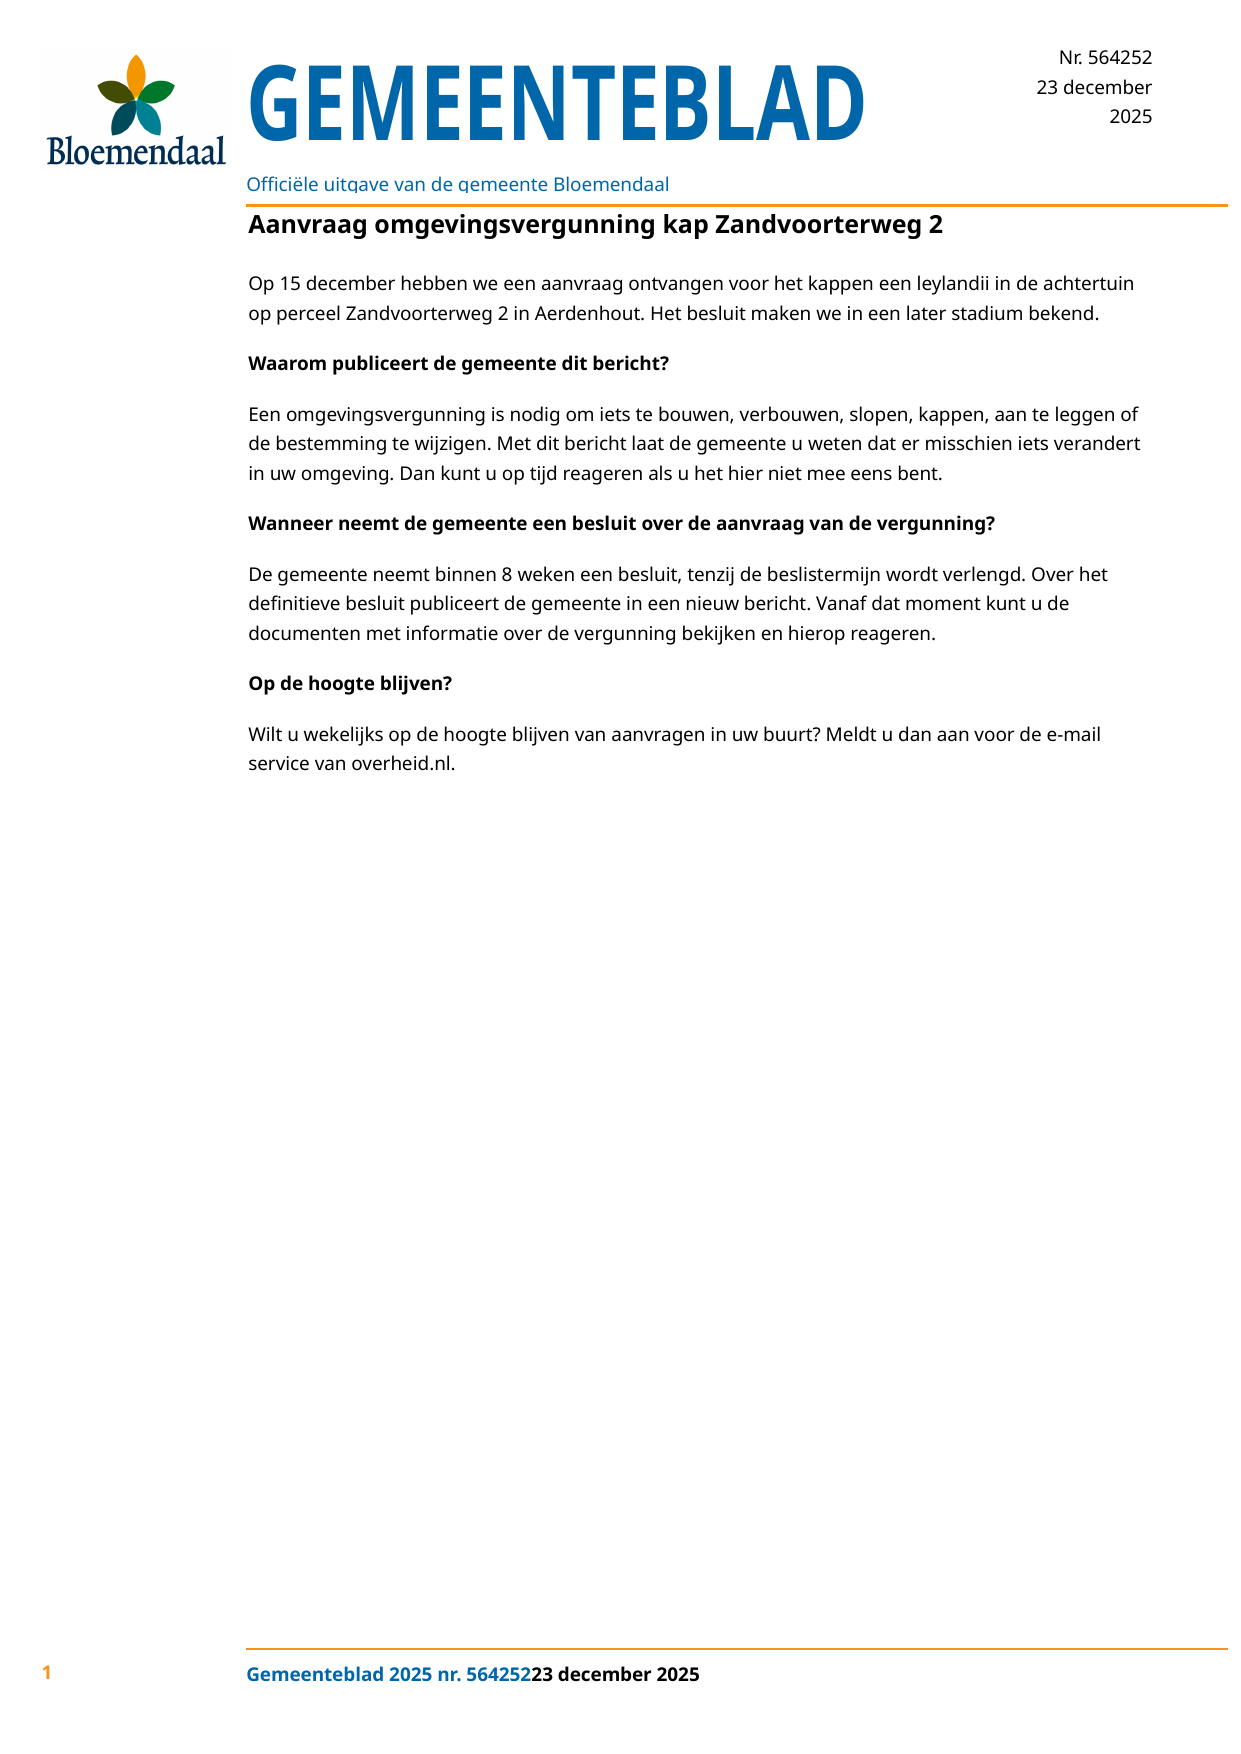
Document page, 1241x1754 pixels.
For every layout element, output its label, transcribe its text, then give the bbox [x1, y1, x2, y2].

text Op de hoogte blijven? [248, 670, 1152, 696]
text Wilt u wekelijks op de hoogte blijven van aanvragen in uw buurt? Meldt u dan aan voor de e-mail service van overheid.nl. [248, 721, 1152, 776]
text De gemeente neemt binnen 8 weken een besluit, tenzij de beslistermijn wordt verlengd. Over het definitieve besluit publiceert de gemeente in een nieuw bericht. Vanaf dat moment kunt u de documenten met informatie over de vergunning bekijken en hierop reageren. [248, 561, 1152, 646]
text Op 15 december hebben we een aanvraag ontvangen voor het kappen een leylandii in de achtertuin op perceel Zandvoorterweg 2 in Aerdenhout. Het besluit maken we in een later stadium bekend. [248, 270, 1152, 326]
picture [41, 47, 231, 172]
text Een omgevingsvergunning is nodig om iets te bouwen, verbouwen, slopen, kappen, aan te leggen of de bestemming te wijzigen. Met dit bericht laat de gemeente u weten dat er misschien iets verandert in uw omgeving. Dan kunt u op tijd reageren als u het hier niet mee eens bent. [248, 401, 1152, 486]
text Aanvraag omgevingsvergunning kap Zandvoorterweg 2 [248, 207, 1152, 241]
text Wanneer neemt de gemeente een besluit over de aanvraag van de vergunning? [248, 510, 1152, 536]
text Waarom publiceert de gemeente dit bericht? [248, 350, 1152, 376]
